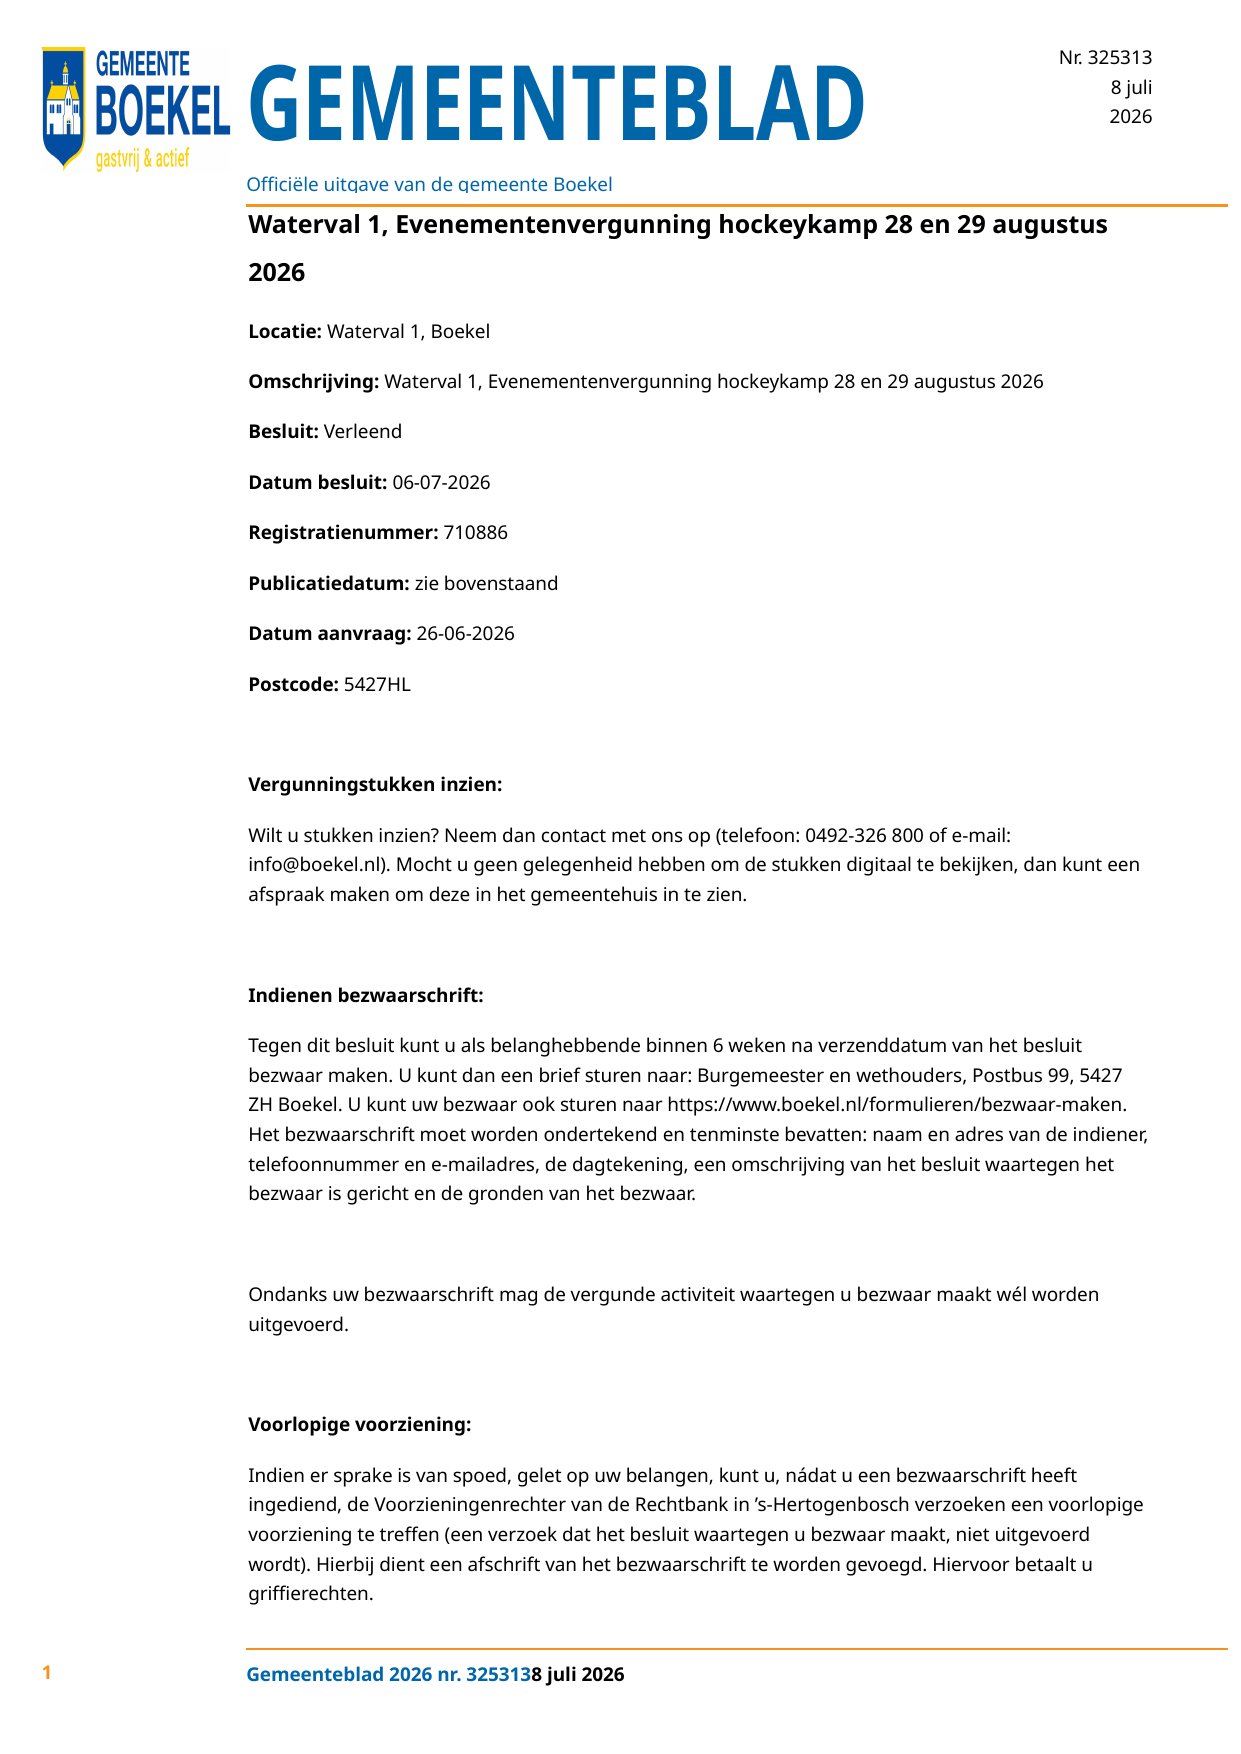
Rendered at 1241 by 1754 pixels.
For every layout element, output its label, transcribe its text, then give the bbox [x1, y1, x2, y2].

text Indien er sprake is van spoed, gelet op uw belangen, kunt u, nádat u een bezwaarschrift heeft ingediend, de Voorzieningenrechter van de Rechtbank in ’s-Hertogenbosch verzoeken een voorlopige voorziening te treffen (een verzoek dat het besluit waartegen u bezwaar maakt, niet uitgevoerd wordt). Hierbij dient een afschrift van het bezwaarschrift te worden gevoegd. Hiervoor betaalt u griffierechten. [248, 1462, 1152, 1606]
text Datum besluit: 06-07-2026 [248, 469, 1152, 495]
text Indienen bezwaarschrift: [248, 982, 1152, 1008]
text Datum aanvraag: 26-06-2026 [248, 620, 1152, 646]
text Waterval 1, Evenementenvergunning hockeykamp 28 en 29 augustus 2026 [248, 207, 1152, 288]
text Besluit: Verleend [248, 419, 1152, 444]
text Ondanks uw bezwaarschrift mag de vergunde activiteit waartegen u bezwaar maakt wél worden uitgevoerd. [248, 1281, 1152, 1337]
text Voorlopige voorziening: [248, 1412, 1152, 1437]
text Omschrijving: Waterval 1, Evenementenvergunning hockeykamp 28 en 29 augustus 2026 [248, 368, 1152, 394]
text Postcode: 5427HL [248, 671, 1152, 697]
text Registratienummer: 710886 [248, 519, 1152, 545]
picture [41, 47, 231, 172]
text Publicatiedatum: zie bovenstaand [248, 570, 1152, 596]
text Locatie: Waterval 1, Boekel [248, 318, 1152, 344]
text Vergunningstukken inzien: [248, 772, 1152, 797]
text Tegen dit besluit kunt u als belanghebbende binnen 6 weken na verzenddatum van het besluit bezwaar maken. U kunt dan een brief sturen naar: Burgemeester en wethouders, Postbus 99, 5427 ZH Boekel. U kunt uw bezwaar ook sturen naar https://www.boekel.nl/formulieren/bezwaar-maken. Het bezwaarschrift moet worden ondertekend en tenminste bevatten: naam en adres van de indiener, telefoonnummer en e-mailadres, de dagtekening, een omschrijving van het besluit waartegen het bezwaar is gericht en de gronden van het bezwaar. [248, 1032, 1152, 1206]
text Wilt u stukken inzien? Neem dan contact met ons op (telefoon: 0492-326 800 of e-mail: info@boekel.nl). Mocht u geen gelegenheid hebben om de stukken digitaal te bekijken, dan kunt een afspraak maken om deze in het gemeentehuis in te zien. [248, 822, 1152, 907]
